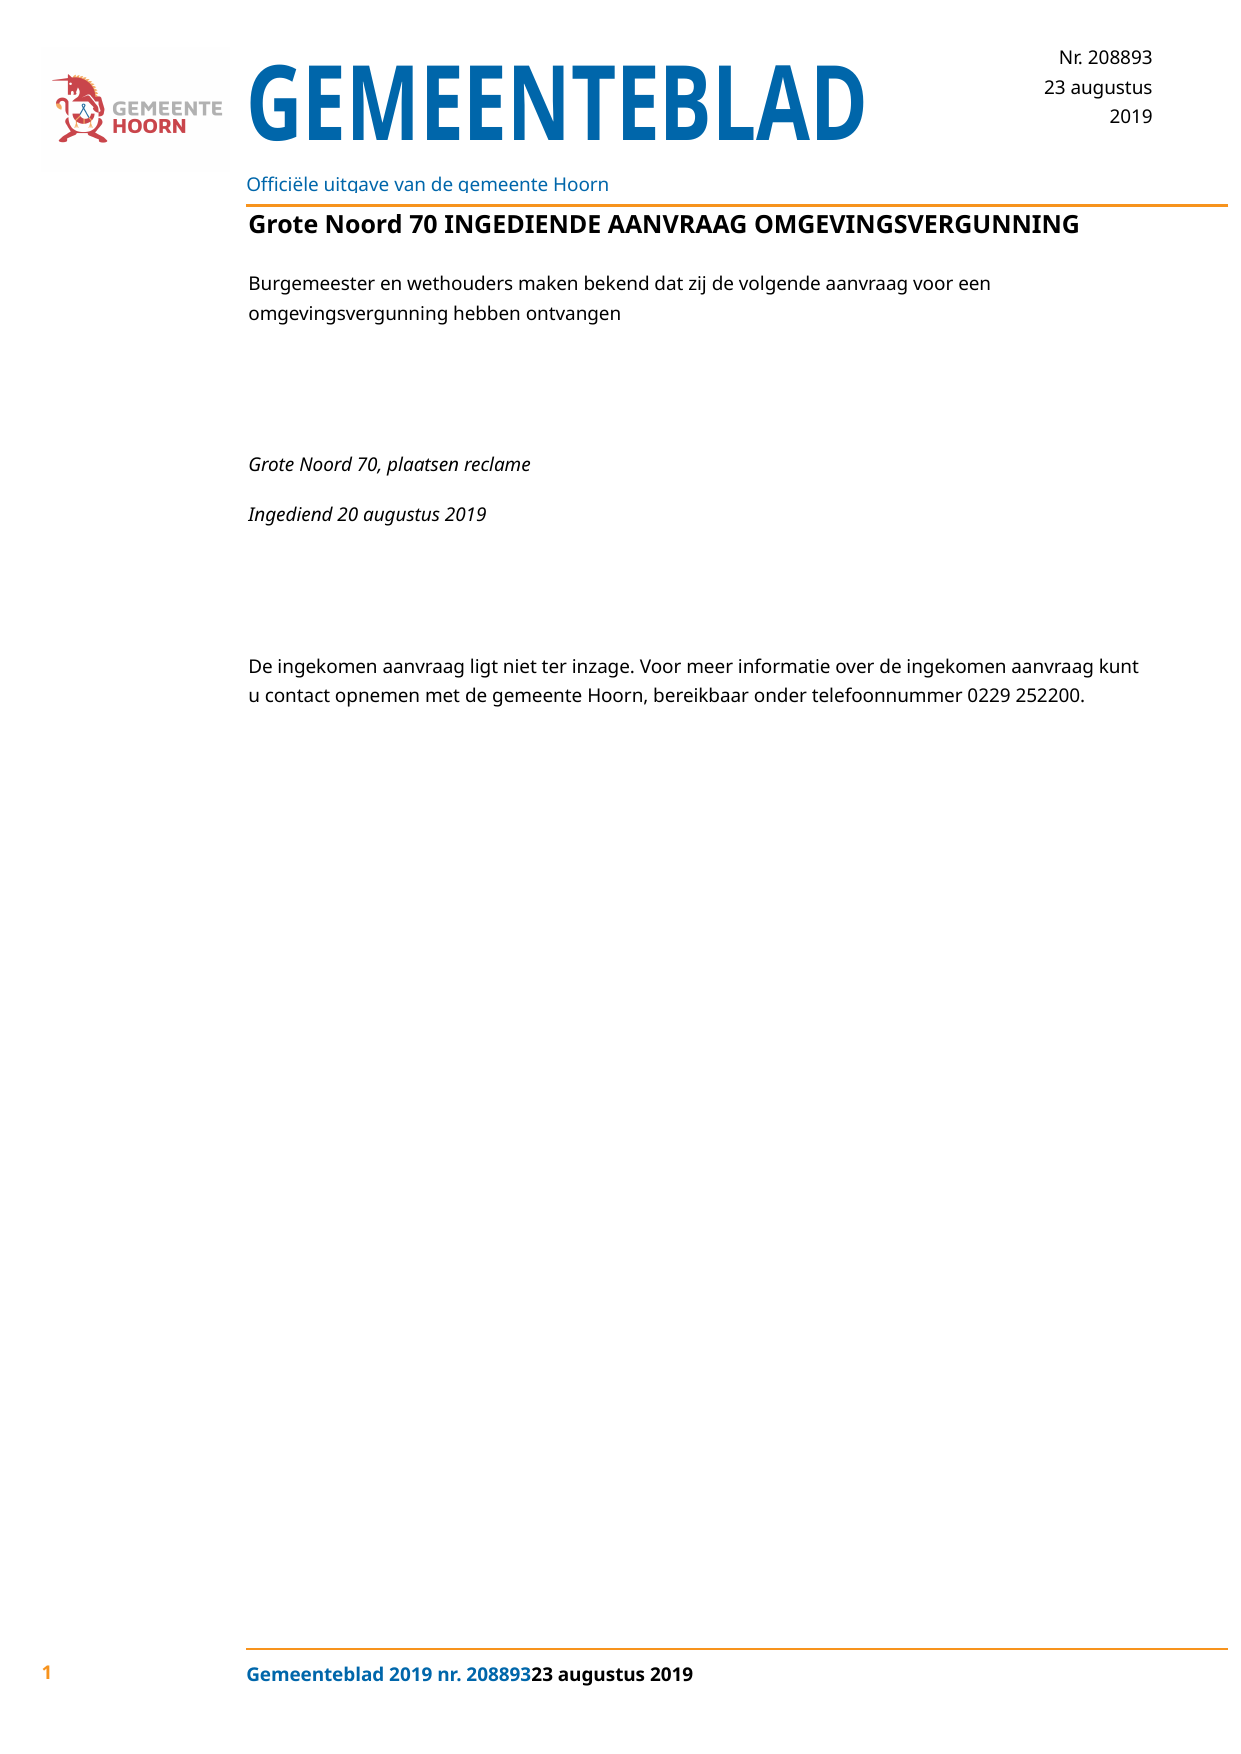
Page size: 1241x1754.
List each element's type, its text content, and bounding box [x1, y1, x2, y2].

text Burgemeester en wethouders maken bekend dat zij de volgende aanvraag voor een omgevingsvergunning hebben ontvangen [248, 270, 1152, 326]
picture [41, 47, 231, 172]
text De ingekomen aanvraag ligt niet ter inzage. Voor meer informatie over de ingekomen aanvraag kunt u contact opnemen met de gemeente Hoorn, bereikbaar onder telefoonnummer 0229 252200. [248, 653, 1152, 708]
text Grote Noord 70, plaatsen reclame [248, 451, 1152, 477]
text Ingediend 20 augustus 2019 [248, 502, 1152, 527]
text Grote Noord 70 INGEDIENDE AANVRAAG OMGEVINGSVERGUNNING [248, 207, 1152, 241]
